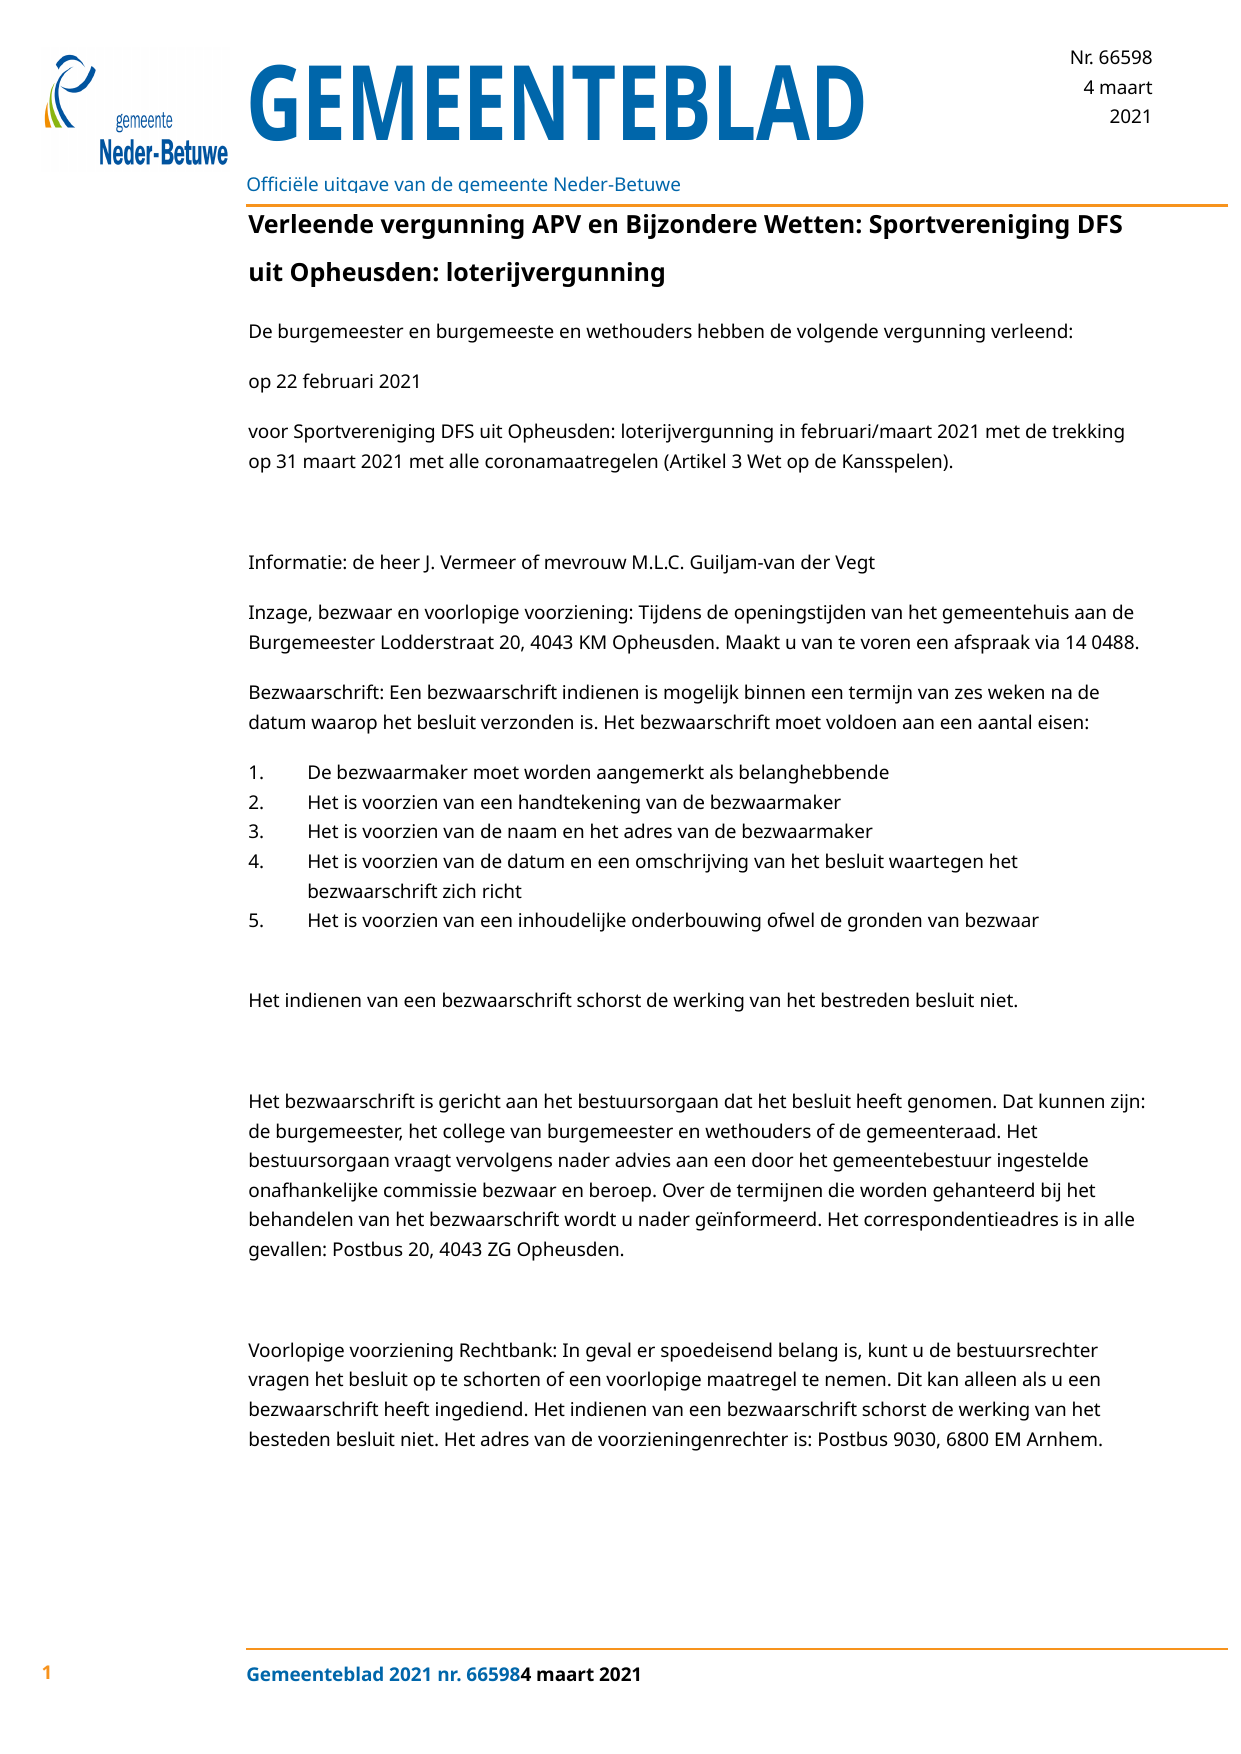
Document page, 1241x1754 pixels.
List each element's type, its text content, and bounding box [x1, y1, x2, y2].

list Het is voorzien van een handtekening van de bezwaarmaker [248, 789, 1152, 815]
text Het indienen van een bezwaarschrift schorst de werking van het bestreden besluit niet. [248, 987, 1152, 1013]
list Het is voorzien van de naam en het adres van de bezwaarmaker [248, 819, 1152, 844]
text voor Sportvereniging DFS uit Opheusden: loterijvergunning in februari/maart 2021 met de trekking op 31 maart 2021 met alle coronamaatregelen (Artikel 3 Wet op de Kansspelen). [248, 419, 1152, 474]
list Het is voorzien van een inhoudelijke onderbouwing ofwel de gronden van bezwaar [248, 907, 1152, 933]
text De burgemeester en burgemeeste en wethouders hebben de volgende vergunning verleend: [248, 318, 1152, 344]
text Verleende vergunning APV en Bijzondere Wetten: Sportvereniging DFS uit Opheusden: loterijvergunning [248, 207, 1152, 288]
text Bezwaarschrift: Een bezwaarschrift indienen is mogelijk binnen een termijn van zes weken na de datum waarop het besluit verzonden is. Het bezwaarschrift moet voldoen aan een aantal eisen: [248, 679, 1152, 735]
text Informatie: de heer J. Vermeer of mevrouw M.L.C. Guiljam-van der Vegt [248, 549, 1152, 575]
text Het bezwaarschrift is gericht aan het bestuursorgaan dat het besluit heeft genomen. Dat kunnen zijn: de burgemeester, het college van burgemeester en wethouders of de gemeenteraad. Het bestuursorgaan vraagt vervolgens nader advies aan een door het gemeentebestuur ingestelde onafhankelijke commissie bezwaar en beroep. Over de termijnen die worden gehanteerd bij het behandelen van het bezwaarschrift wordt u nader geïnformeerd. Het correspondentieadres is in alle gevallen: Postbus 20, 4043 ZG Opheusden. [248, 1088, 1152, 1262]
text op 22 februari 2021 [248, 368, 1152, 394]
text Inzage, bezwaar en voorlopige voorziening: Tijdens de openingstijden van het gemeentehuis aan de Burgemeester Lodderstraat 20, 4043 KM Opheusden. Maakt u van te voren een afspraak via 14 0488. [248, 599, 1152, 655]
list De bezwaarmaker moet worden aangemerkt als belanghebbende [248, 759, 1152, 785]
list Het is voorzien van de datum en een omschrijving van het besluit waartegen het bezwaarschrift zich richt [248, 848, 1152, 904]
text Voorlopige voorziening Rechtbank: In geval er spoedeisend belang is, kunt u de bestuursrechter vragen het besluit op te schorten of een voorlopige maatregel te nemen. Dit kan alleen als u een bezwaarschrift heeft ingediend. Het indienen van een bezwaarschrift schorst de werking van het besteden besluit niet. Het adres van de voorzieningenrechter is: Postbus 9030, 6800 EM Arnhem. [248, 1337, 1152, 1452]
picture [41, 47, 231, 172]
